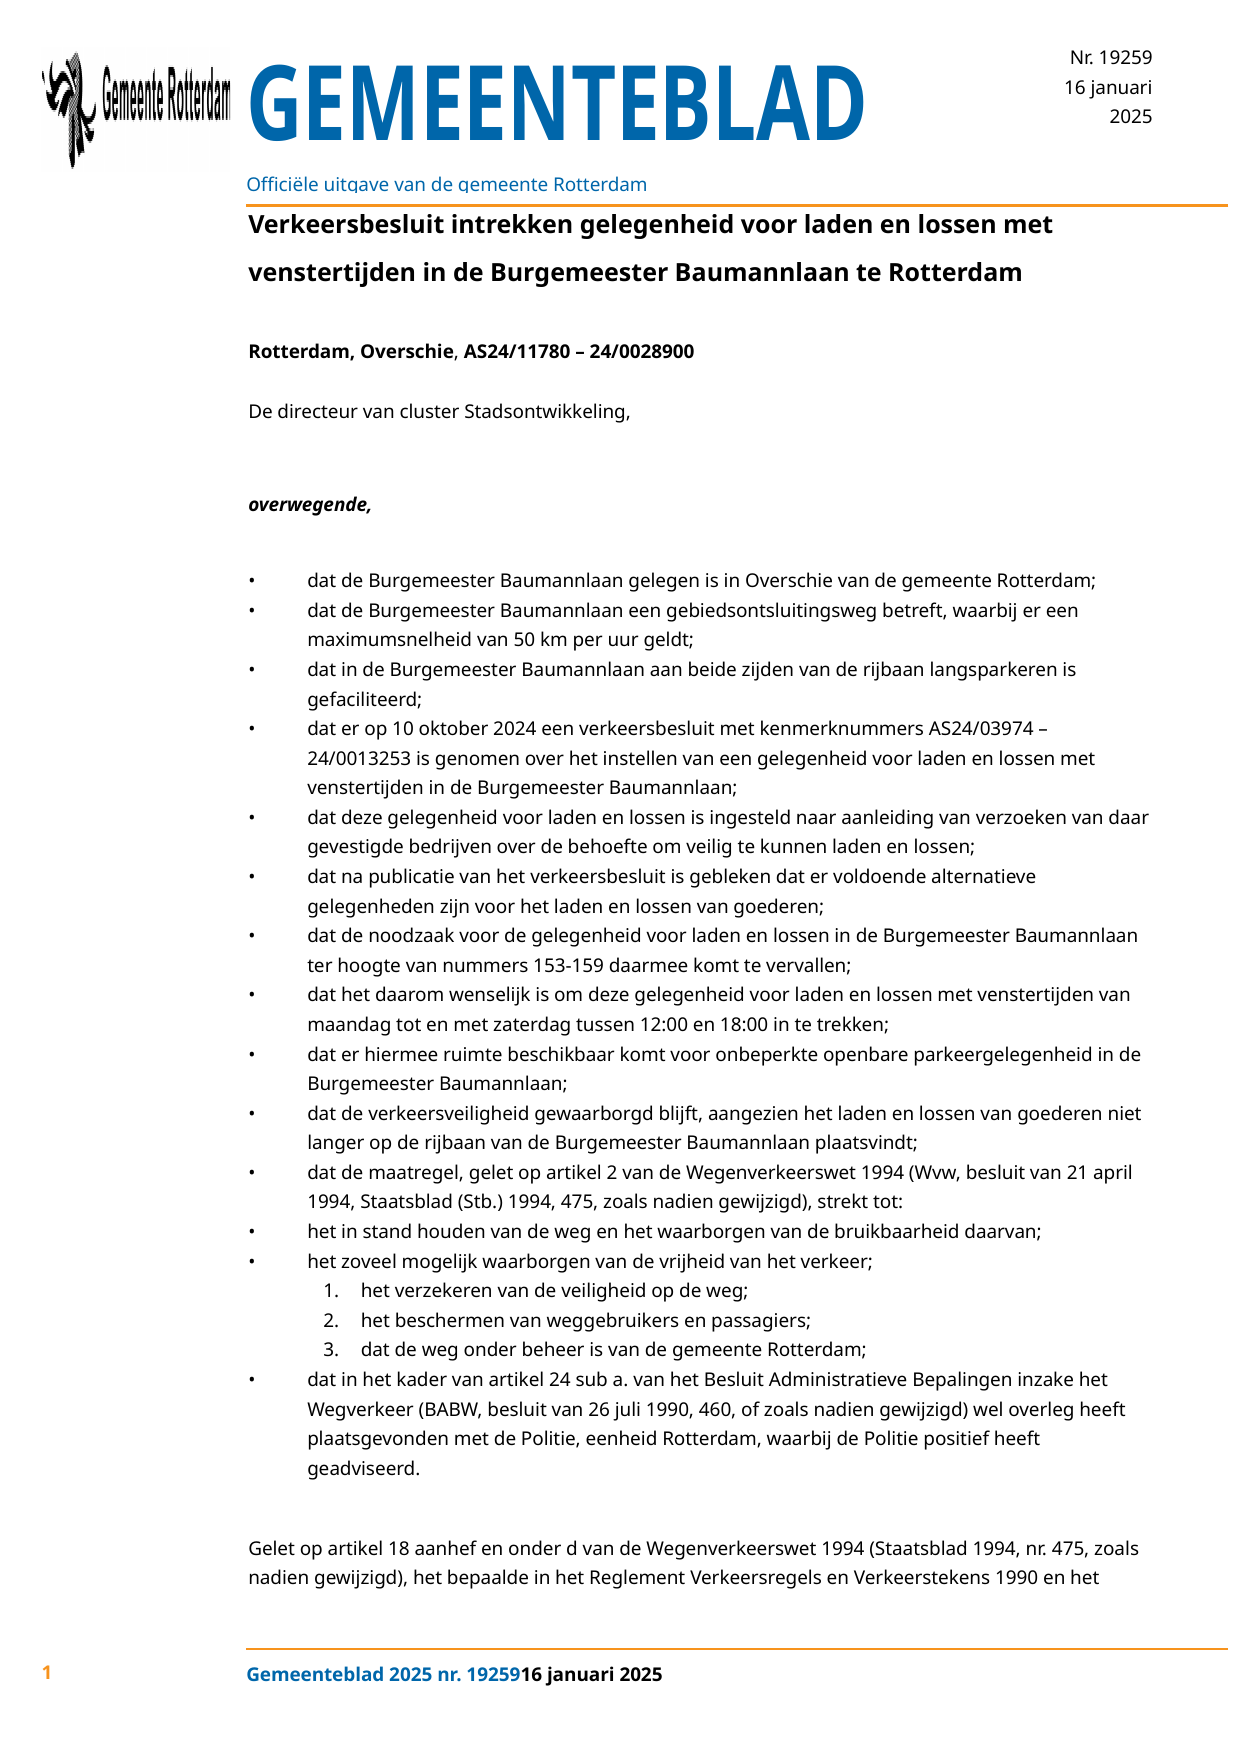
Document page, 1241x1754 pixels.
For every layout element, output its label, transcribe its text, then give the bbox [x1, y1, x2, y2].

text Verkeersbesluit intrekken gelegenheid voor laden en lossen met venstertijden in de Burgemeester Baumannlaan te Rotterdam [248, 207, 1152, 288]
list dat de verkeersveiligheid gewaarborgd blijft, aangezien het laden en lossen van goederen niet langer op de rijbaan van de Burgemeester Baumannlaan plaatsvindt; [248, 1100, 1152, 1155]
list dat in de Burgemeester Baumannlaan aan beide zijden van de rijbaan langsparkeren is gefaciliteerd; [248, 656, 1152, 712]
list het verzekeren van de veiligheid op de weg; [323, 1277, 1152, 1303]
picture [41, 47, 231, 172]
list dat de maatregel, gelet op artikel 2 van de Wegenverkeerswet 1994 (Wvw, besluit van 21 april 1994, Staatsblad (Stb.) 1994, 475, zoals nadien gewijzigd), strekt tot: [248, 1159, 1152, 1214]
list dat de Burgemeester Baumannlaan gelegen is in Overschie van de gemeente Rotterdam; [248, 567, 1152, 593]
list het in stand houden van de weg en het waarborgen van de bruikbaarheid daarvan; [248, 1218, 1152, 1244]
list dat het daarom wenselijk is om deze gelegenheid voor laden en lossen met venstertijden van maandag tot en met zaterdag tussen 12:00 en 18:00 in te trekken; [248, 982, 1152, 1037]
list dat in het kader van artikel 24 sub a. van het Besluit Administratieve Bepalingen inzake het Wegverkeer (BABW, besluit van 26 juli 1990, 460, of zoals nadien gewijzigd) wel overleg heeft plaatsgevonden met de Politie, eenheid Rotterdam, waarbij de Politie positief heeft geadviseerd. [248, 1366, 1152, 1481]
list het beschermen van weggebruikers en passagiers; [323, 1307, 1152, 1333]
list dat er op 10 oktober 2024 een verkeersbesluit met kenmerknummers AS24/03974 – 24/0013253 is genomen over het instellen van een gelegenheid voor laden en lossen met venstertijden in de Burgemeester Baumannlaan; [248, 715, 1152, 800]
list dat de noodzaak voor de gelegenheid voor laden en lossen in de Burgemeester Baumannlaan ter hoogte van nummers 153-159 daarmee komt te vervallen; [248, 922, 1152, 978]
list dat na publicatie van het verkeersbesluit is gebleken dat er voldoende alternatieve gelegenheden zijn voor het laden en lossen van goederen; [248, 863, 1152, 919]
text Gelet op artikel 18 aanhef en onder d van de Wegenverkeerswet 1994 (Staatsblad 1994, nr. 475, zoals nadien gewijzigd), het bepaalde in het Reglement Verkeersregels en Verkeerstekens 1990 en het [248, 1535, 1152, 1590]
list dat de weg onder beheer is van de gemeente Rotterdam; [323, 1337, 1152, 1362]
text overwegende, [248, 491, 1152, 517]
list dat er hiermee ruimte beschikbaar komt voor onbeperkte openbare parkeergelegenheid in de Burgemeester Baumannlaan; [248, 1041, 1152, 1096]
list dat deze gelegenheid voor laden en lossen is ingesteld naar aanleiding van verzoeken van daar gevestigde bedrijven over de behoefte om veilig te kunnen laden en lossen; [248, 804, 1152, 859]
text De directeur van cluster Stadsontwikkeling, [248, 398, 1152, 423]
list dat de Burgemeester Baumannlaan een gebiedsontsluitingsweg betreft, waarbij er een maximumsnelheid van 50 km per uur geldt; [248, 597, 1152, 652]
list het zoveel mogelijk waarborgen van de vrijheid van het verkeer; [248, 1248, 1152, 1274]
text Rotterdam, Overschie, AS24/11780 – 24/0028900 [248, 339, 1152, 364]
